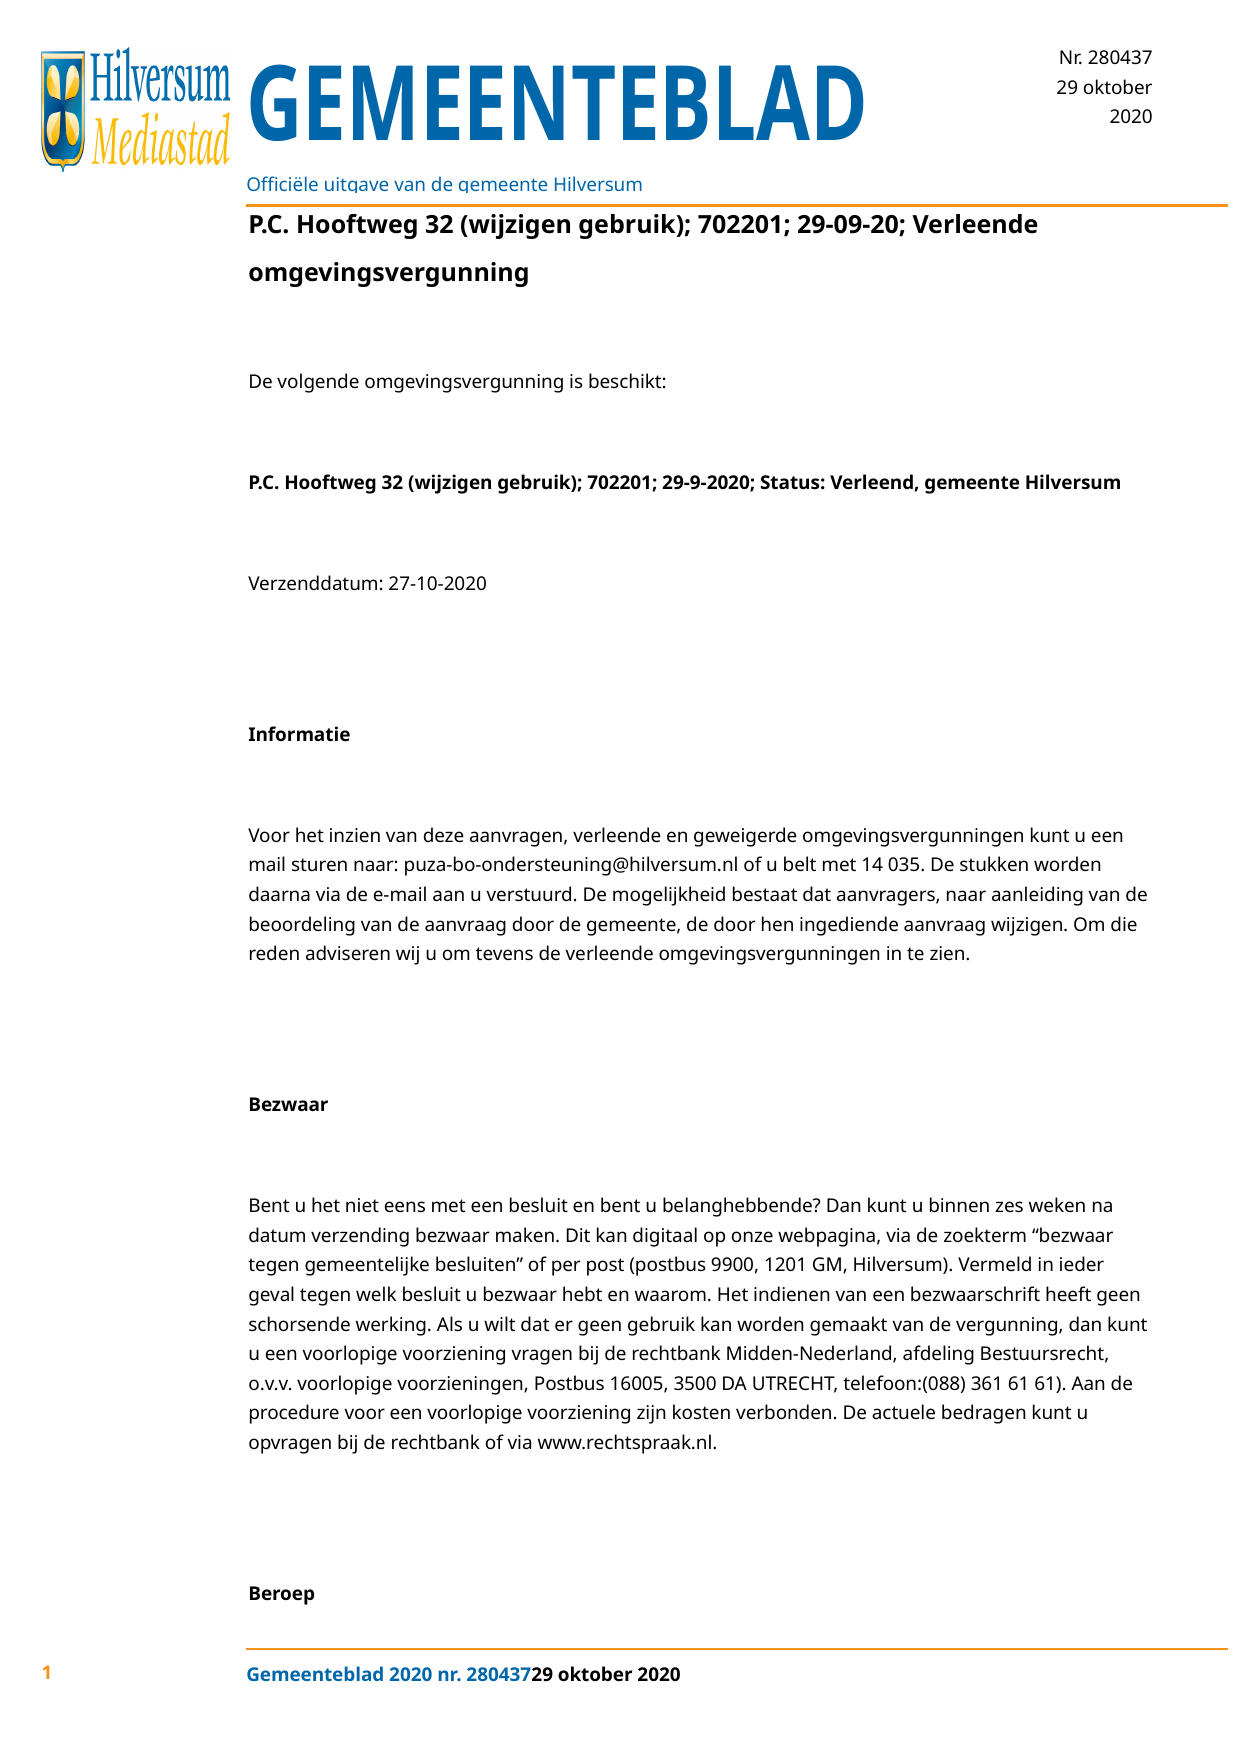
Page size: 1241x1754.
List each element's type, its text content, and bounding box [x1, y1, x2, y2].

text Voor het inzien van deze aanvragen, verleende en geweigerde omgevingsvergunningen kunt u een mail sturen naar: puza-bo-ondersteuning@hilversum.nl of u belt met 14 035. De stukken worden daarna via de e-mail aan u verstuurd. De mogelijkheid bestaat dat aanvragers, naar aanleiding van de beoordeling van de aanvraag door de gemeente, de door hen ingediende aanvraag wijzigen. Om die reden adviseren wij u om tevens de verleende omgevingsvergunningen in te zien. [248, 822, 1152, 966]
text Bent u het niet eens met een besluit en bent u belanghebbende? Dan kunt u binnen zes weken na datum verzending bezwaar maken. Dit kan digitaal op onze webpagina, via de zoekterm “bezwaar tegen gemeentelijke besluiten” of per post (postbus 9900, 1201 GM, Hilversum). Vermeld in ieder geval tegen welk besluit u bezwaar hebt en waarom. Het indienen van een bezwaarschrift heeft geen schorsende werking. Als u wilt dat er geen gebruik kan worden gemaakt van de vergunning, dan kunt u een voorlopige voorziening vragen bij de rechtbank Midden-Nederland, afdeling Bestuursrecht, o.v.v. voorlopige voorzieningen, Postbus 16005, 3500 DA UTRECHT, telefoon:(088) 361 61 61). Aan de procedure voor een voorlopige voorziening zijn kosten verbonden. De actuele bedragen kunt u opvragen bij de rechtbank of via www.rechtspraak.nl. [248, 1192, 1152, 1455]
text De volgende omgevingsvergunning is beschikt: [248, 368, 1152, 394]
text P.C. Hooftweg 32 (wijzigen gebruik); 702201; 29-09-20; Verleende omgevingsvergunning [248, 207, 1152, 288]
text Informatie [248, 721, 1152, 747]
picture [41, 47, 231, 172]
text Beroep [248, 1580, 1152, 1606]
text P.C. Hooftweg 32 (wijzigen gebruik); 702201; 29-9-2020; Status: Verleend, gemeente Hilversum [248, 469, 1152, 495]
text Bezwaar [248, 1092, 1152, 1117]
text Verzenddatum: 27-10-2020 [248, 570, 1152, 596]
